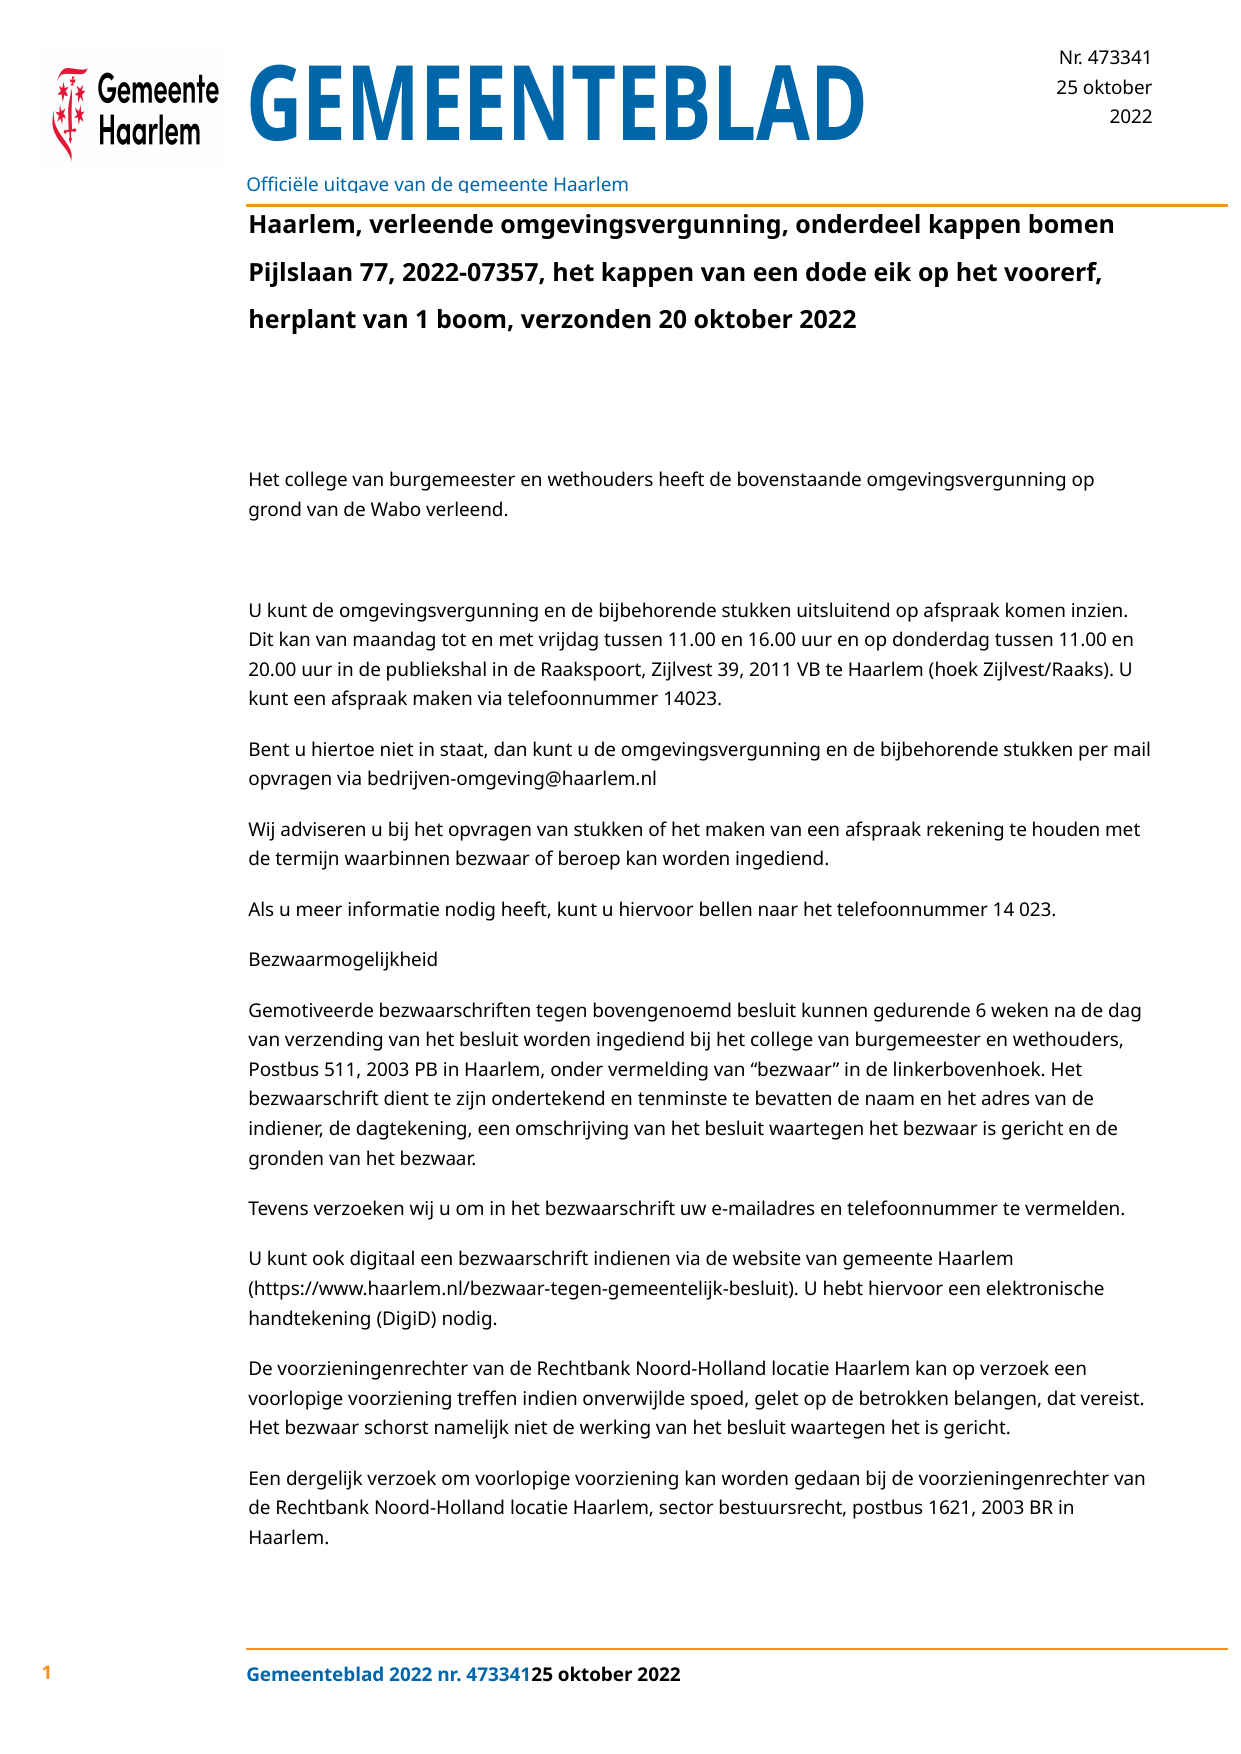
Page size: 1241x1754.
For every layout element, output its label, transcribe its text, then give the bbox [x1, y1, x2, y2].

text U kunt de omgevingsvergunning en de bijbehorende stukken uitsluitend op afspraak komen inzien. Dit kan van maandag tot en met vrijdag tussen 11.00 en 16.00 uur en op donderdag tussen 11.00 en 20.00 uur in de publiekshal in de Raakspoort, Zijlvest 39, 2011 VB te Haarlem (hoek Zijlvest/Raaks). U kunt een afspraak maken via telefoonnummer 14023. [248, 597, 1152, 711]
text Bezwaarmogelijkheid [248, 946, 1152, 972]
text Bent u hiertoe niet in staat, dan kunt u de omgevingsvergunning en de bijbehorende stukken per mail opvragen via bedrijven-omgeving@haarlem.nl [248, 736, 1152, 791]
text Als u meer informatie nodig heeft, kunt u hiervoor bellen naar het telefoonnummer 14 023. [248, 896, 1152, 922]
text Haarlem, verleende omgevingsvergunning, onderdeel kappen bomen Pijlslaan 77, 2022-07357, het kappen van een dode eik op het voorerf, herplant van 1 boom, verzonden 20 oktober 2022 [248, 207, 1152, 336]
text Een dergelijk verzoek om voorlopige voorziening kan worden gedaan bij de voorzieningenrechter van de Rechtbank Noord-Holland locatie Haarlem, sector bestuursrecht, postbus 1621, 2003 BR in Haarlem. [248, 1465, 1152, 1549]
text Wij adviseren u bij het opvragen van stukken of het maken van een afspraak rekening te houden met de termijn waarbinnen bezwaar of beroep kan worden ingediend. [248, 816, 1152, 871]
text Gemotiveerde bezwaarschriften tegen bovengenoemd besluit kunnen gedurende 6 weken na de dag van verzending van het besluit worden ingediend bij het college van burgemeester en wethouders, Postbus 511, 2003 PB in Haarlem, onder vermelding van “bezwaar” in de linkerbovenhoek. Het bezwaarschrift dient te zijn ondertekend en tenminste te bevatten de naam en het adres van de indiener, de dagtekening, een omschrijving van het besluit waartegen het bezwaar is gericht en de gronden van het bezwaar. [248, 997, 1152, 1170]
text Het college van burgemeester en wethouders heeft de bovenstaande omgevingsvergunning op grond van de Wabo verleend. [248, 466, 1152, 522]
picture [41, 47, 231, 172]
text Tevens verzoeken wij u om in het bezwaarschrift uw e-mailadres en telefoonnummer te vermelden. [248, 1195, 1152, 1221]
text U kunt ook digitaal een bezwaarschrift indienen via de website van gemeente Haarlem (https://www.haarlem.nl/bezwaar-tegen-gemeentelijk-besluit). U hebt hiervoor een elektronische handtekening (DigiD) nodig. [248, 1246, 1152, 1330]
text De voorzieningenrechter van de Rechtbank Noord-Holland locatie Haarlem kan op verzoek een voorlopige voorziening treffen indien onverwijlde spoed, gelet op de betrokken belangen, dat vereist. Het bezwaar schorst namelijk niet de werking van het besluit waartegen het is gericht. [248, 1355, 1152, 1440]
